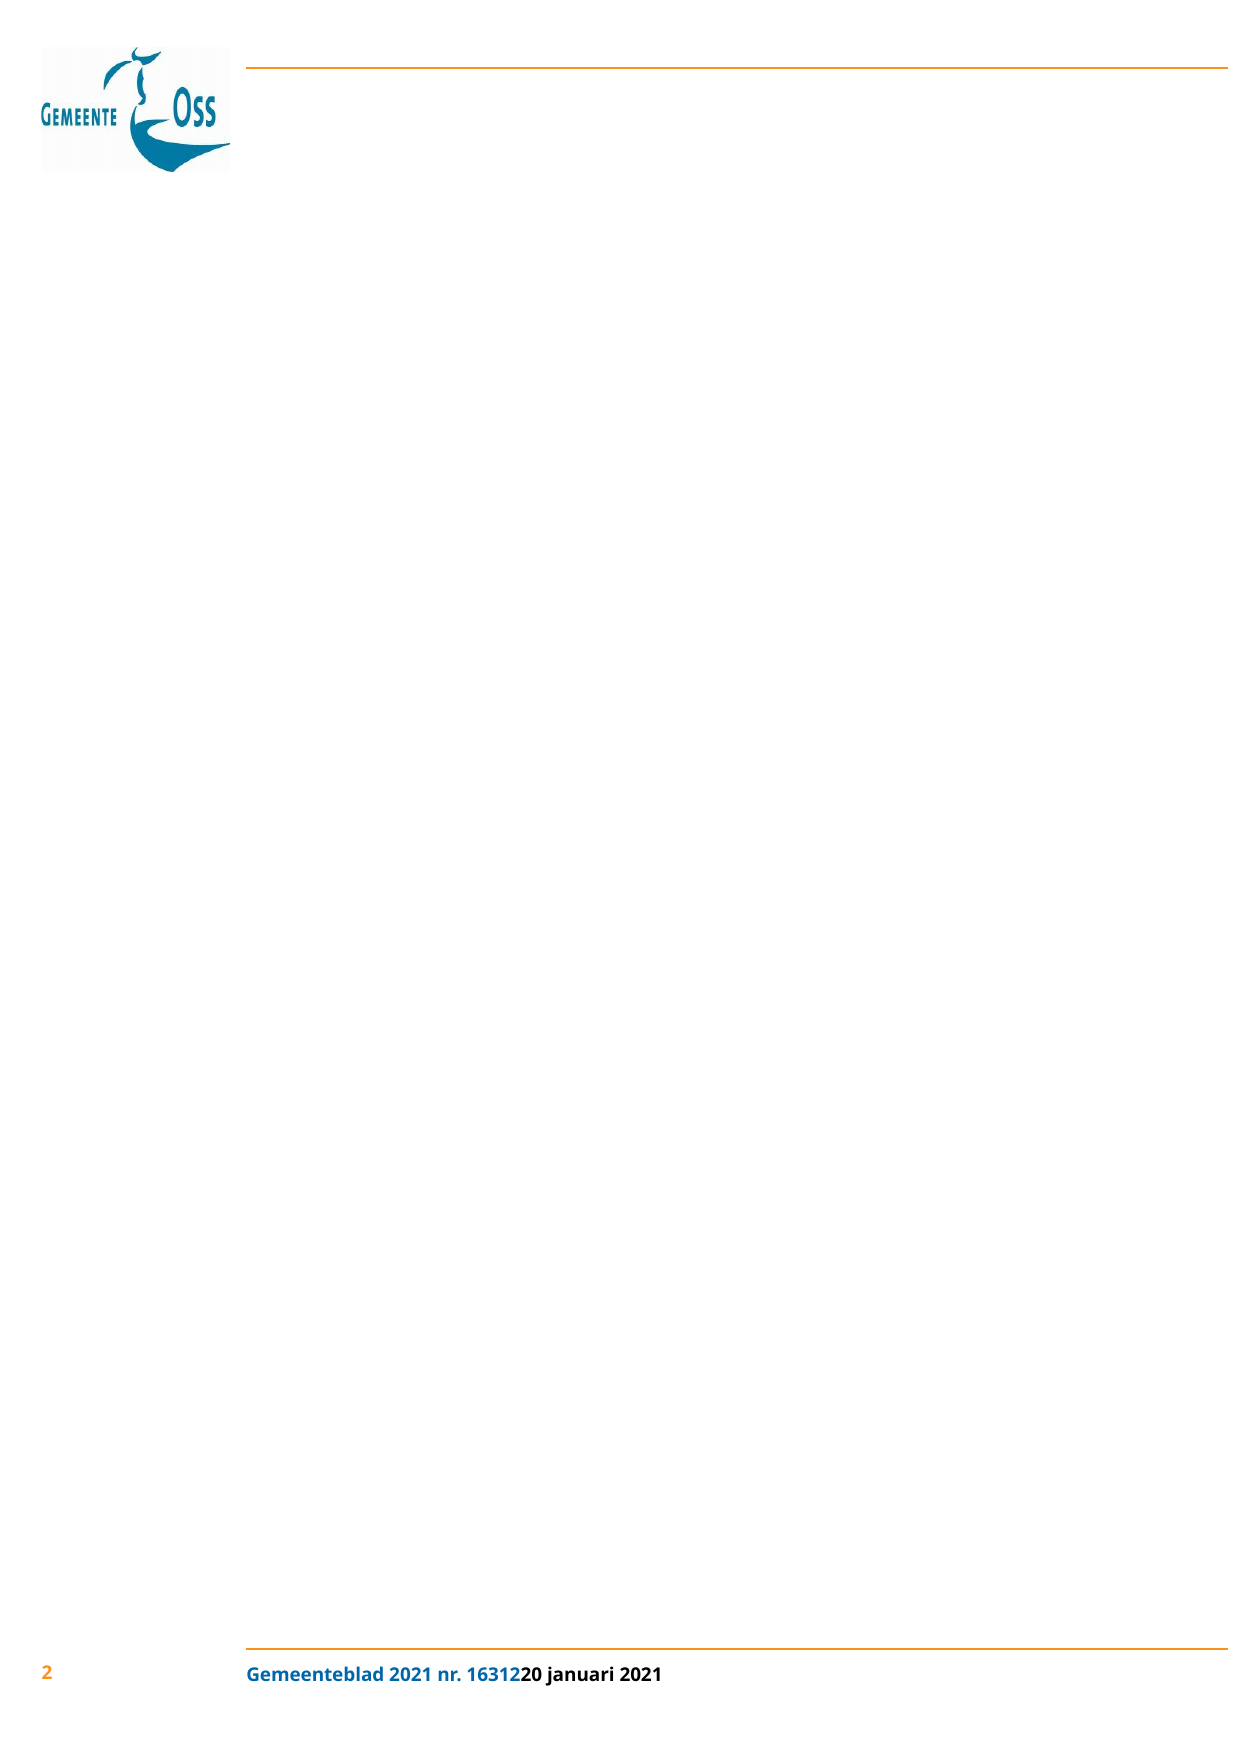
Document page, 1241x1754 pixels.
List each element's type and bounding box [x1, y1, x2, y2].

picture [41, 47, 231, 172]
